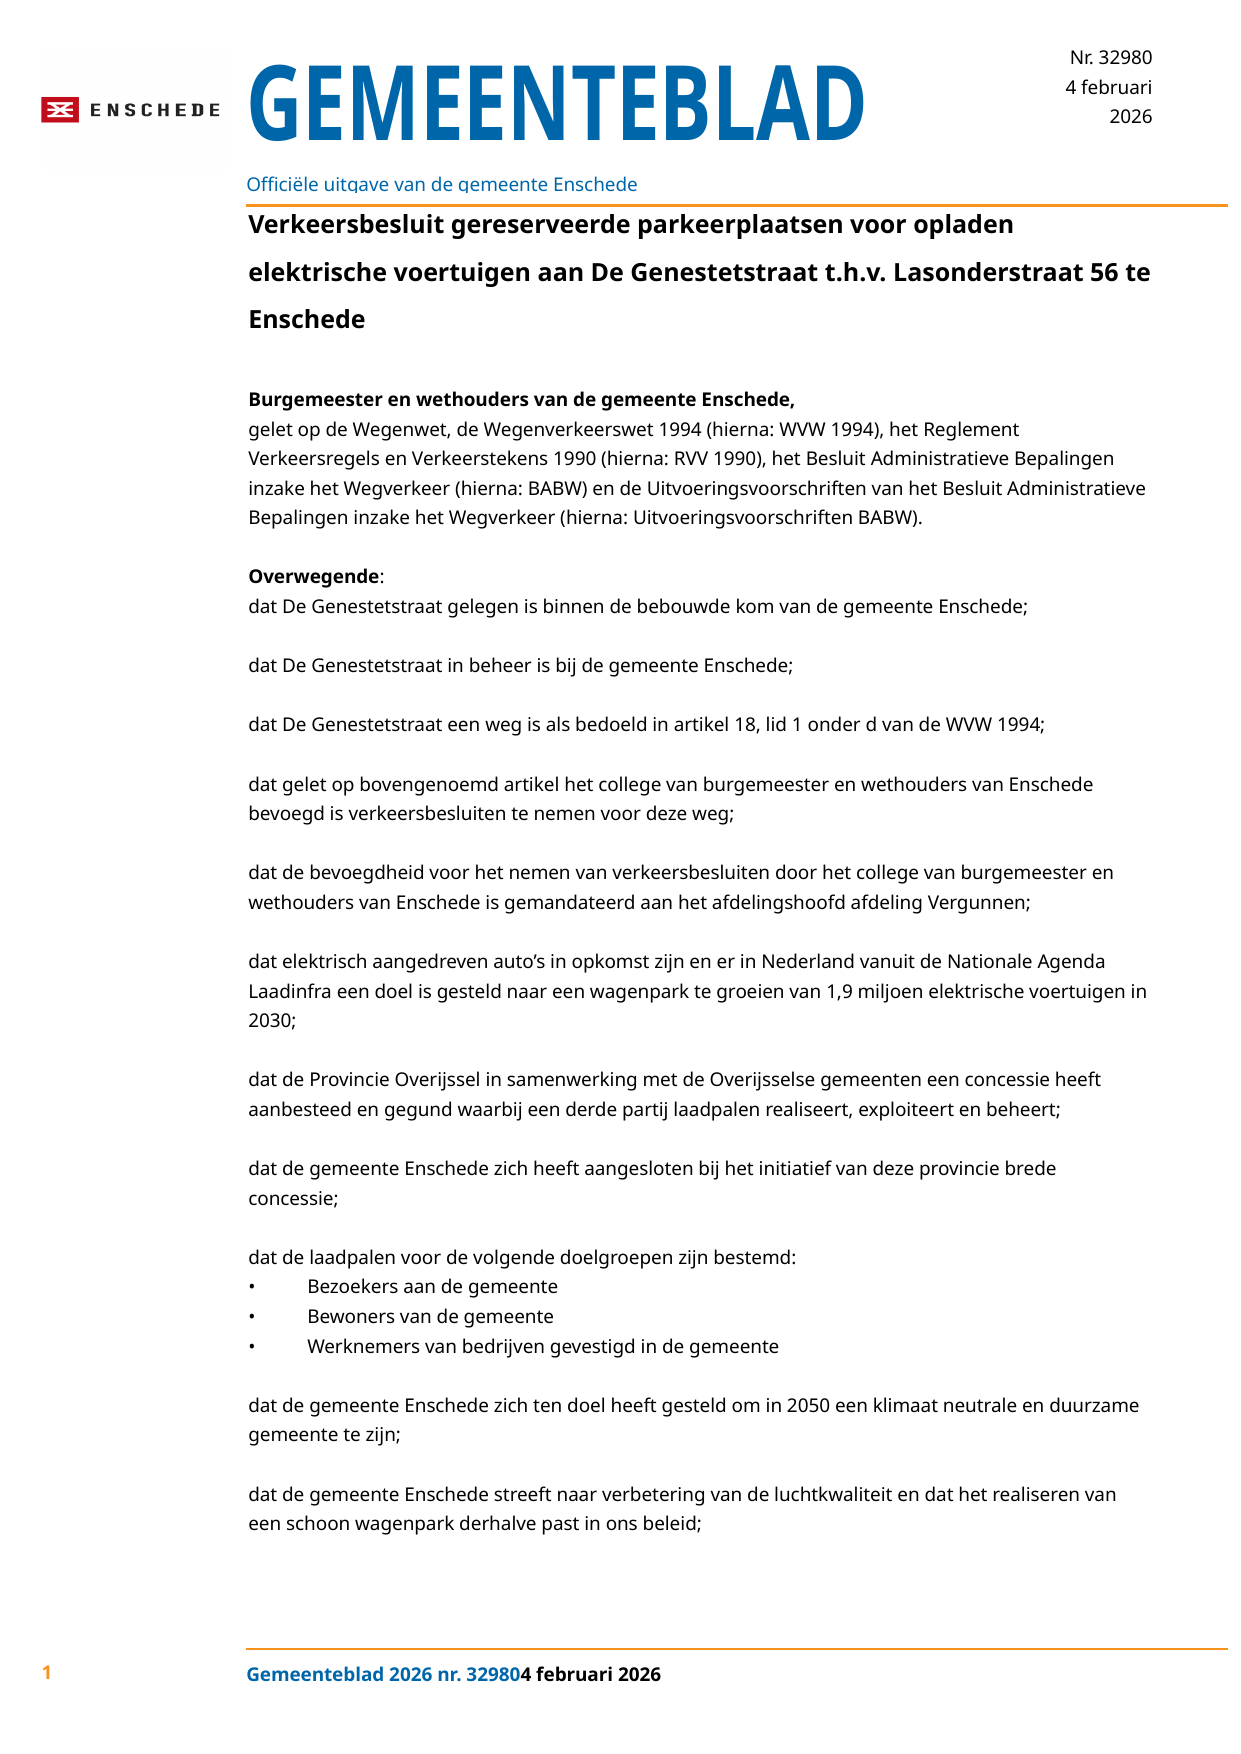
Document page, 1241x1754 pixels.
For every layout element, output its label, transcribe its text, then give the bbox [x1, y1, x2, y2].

list Werknemers van bedrijven gevestigd in de gemeente [248, 1333, 1152, 1359]
text dat De Genestetstraat gelegen is binnen de bebouwde kom van de gemeente Enschede; [248, 593, 1152, 619]
text Verkeersbesluit gereserveerde parkeerplaatsen voor opladen elektrische voertuigen aan De Genestetstraat t.h.v. Lasonderstraat 56 te Enschede [248, 207, 1152, 336]
text dat de gemeente Enschede zich ten doel heeft gesteld om in 2050 een klimaat neutrale en duurzame gemeente te zijn; [248, 1392, 1152, 1447]
text Overwegende: [248, 564, 1152, 589]
text dat elektrisch aangedreven auto’s in opkomst zijn en er in Nederland vanuit de Nationale Agenda Laadinfra een doel is gesteld naar een wagenpark te groeien van 1,9 miljoen elektrische voertuigen in 2030; [248, 948, 1152, 1033]
list Bewoners van de gemeente [248, 1303, 1152, 1329]
text dat de Provincie Overijssel in samenwerking met de Overijsselse gemeenten een concessie heeft aanbesteed en gegund waarbij een derde partij laadpalen realiseert, exploiteert en beheert; [248, 1067, 1152, 1122]
text dat de gemeente Enschede streeft naar verbetering van de luchtkwaliteit en dat het realiseren van een schoon wagenpark derhalve past in ons beleid; [248, 1481, 1152, 1536]
text dat gelet op bovengenoemd artikel het college van burgemeester en wethouders van Enschede bevoegd is verkeersbesluiten te nemen voor deze weg; [248, 771, 1152, 826]
text Burgemeester en wethouders van de gemeente Enschede, [248, 386, 1152, 412]
text dat De Genestetstraat een weg is als bedoeld in artikel 18, lid 1 onder d van de WVW 1994; [248, 712, 1152, 737]
list Bezoekers aan de gemeente [248, 1274, 1152, 1299]
picture [41, 47, 231, 172]
text gelet op de Wegenwet, de Wegenverkeerswet 1994 (hierna: WVW 1994), het Reglement Verkeersregels en Verkeerstekens 1990 (hierna: RVV 1990), het Besluit Administratieve Bepalingen inzake het Wegverkeer (hierna: BABW) en de Uitvoeringsvoorschriften van het Besluit Administratieve Bepalingen inzake het Wegverkeer (hierna: Uitvoeringsvoorschriften BABW). [248, 416, 1152, 530]
text dat de laadpalen voor de volgende doelgroepen zijn bestemd: [248, 1244, 1152, 1270]
text dat de bevoegdheid voor het nemen van verkeersbesluiten door het college van burgemeester en wethouders van Enschede is gemandateerd aan het afdelingshoofd afdeling Vergunnen; [248, 859, 1152, 915]
text dat de gemeente Enschede zich heeft aangesloten bij het initiatief van deze provincie brede concessie; [248, 1155, 1152, 1211]
text dat De Genestetstraat in beheer is bij de gemeente Enschede; [248, 652, 1152, 678]
